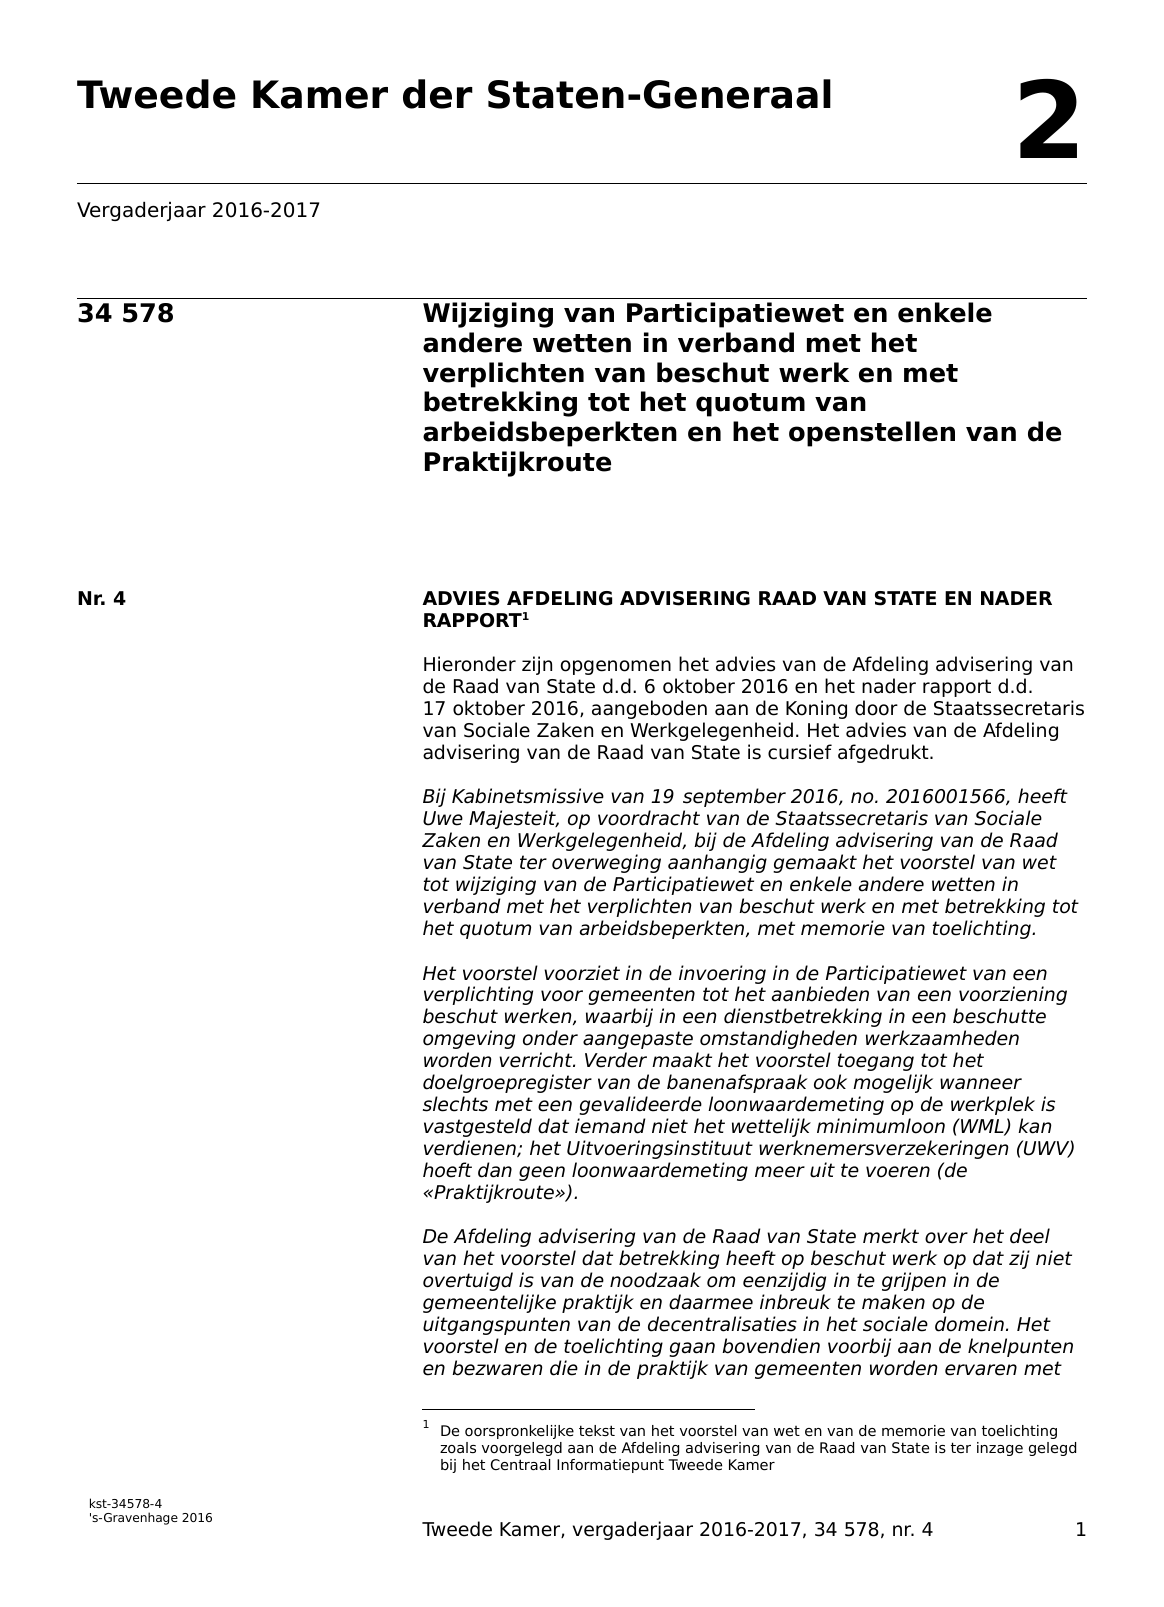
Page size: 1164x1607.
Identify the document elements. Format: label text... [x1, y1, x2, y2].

text Hieronder zijn opgenomen het advies van de Afdeling advisering van de Raad van State d.d. 6 oktober 2016 en het nader rapport d.d. 17 oktober 2016, aangeboden aan de Koning door de Staatssecretaris van Sociale Zaken en Werkgelegenheid. Het advies van de Afdeling advisering van de Raad van State is cursief afgedrukt. [422, 654, 1087, 764]
text De oorspronkelijke tekst van het voorstel van wet en van de memorie van toelichting zoals voorgelegd aan de Afdeling advisering van de Raad van State is ter inzage gelegd bij het Centraal Informatiepunt Tweede Kamer [422, 1418, 1087, 1474]
table_cell Vergaderjaar 2016-2017 [77, 184, 1087, 298]
subtitle Nr. 4 ADVIES AFDELING ADVISERING RAAD VAN STATE EN NADER RAPPORT [77, 588, 1087, 632]
text De Afdeling advisering van de Raad van State merkt over het deel van het voorstel dat betrekking heeft op beschut werk op dat zij niet overtuigd is van de noodzaak om eenzijdig in te grijpen in de gemeentelijke praktijk en daarmee inbreuk te maken op de uitgangspunten van de decentralisaties in het sociale domein. Het voorstel en de toelichting gaan bovendien voorbij aan de knelpunten en bezwaren die in de praktijk van gemeenten worden ervaren met [422, 1226, 1087, 1380]
text Bij Kabinetsmissive van 19 september 2016, no. 2016001566, heeft Uwe Majesteit, op voordracht van de Staatssecretaris van Sociale Zaken en Werkgelegenheid, bij de Afdeling advisering van de Raad van State ter overweging aanhangig gemaakt het voorstel van wet tot wijziging van de Participatiewet en enkele andere wetten in verband met het verplichten van beschut werk en met betrekking tot het quotum van arbeidsbeperkten, met memorie van toelichting. [422, 786, 1087, 940]
subtitle 34 578 Wijziging van Participatiewet en enkele andere wetten in verband met het verplichten van beschut werk en met betrekking tot het quotum van arbeidsbeperkten en het openstellen van de Praktijkroute [77, 299, 1087, 477]
table_header Tweede Kamer der Staten-Generaal [77, 59, 886, 183]
text 's-Gravenhage 2016 [88, 1511, 323, 1525]
table_header 2 [886, 59, 1087, 183]
text kst-34578-4 [88, 1497, 323, 1511]
text Het voorstel voorziet in de invoering in de Participatiewet van een verplichting voor gemeenten tot het aanbieden van een voorziening beschut werken, waarbij in een dienstbetrekking in een beschutte omgeving onder aangepaste omstandigheden werkzaamheden worden verricht. Verder maakt het voorstel toegang tot het doelgroepregister van de banenafspraak ook mogelijk wanneer slechts met een gevalideerde loonwaardemeting op de werkplek is vastgesteld dat iemand niet het wettelijk minimumloon (WML) kan verdienen; het Uitvoeringsinstituut werknemersverzekeringen (UWV) hoeft dan geen loonwaardemeting meer uit te voeren (de «Praktijkroute»). [422, 962, 1087, 1204]
